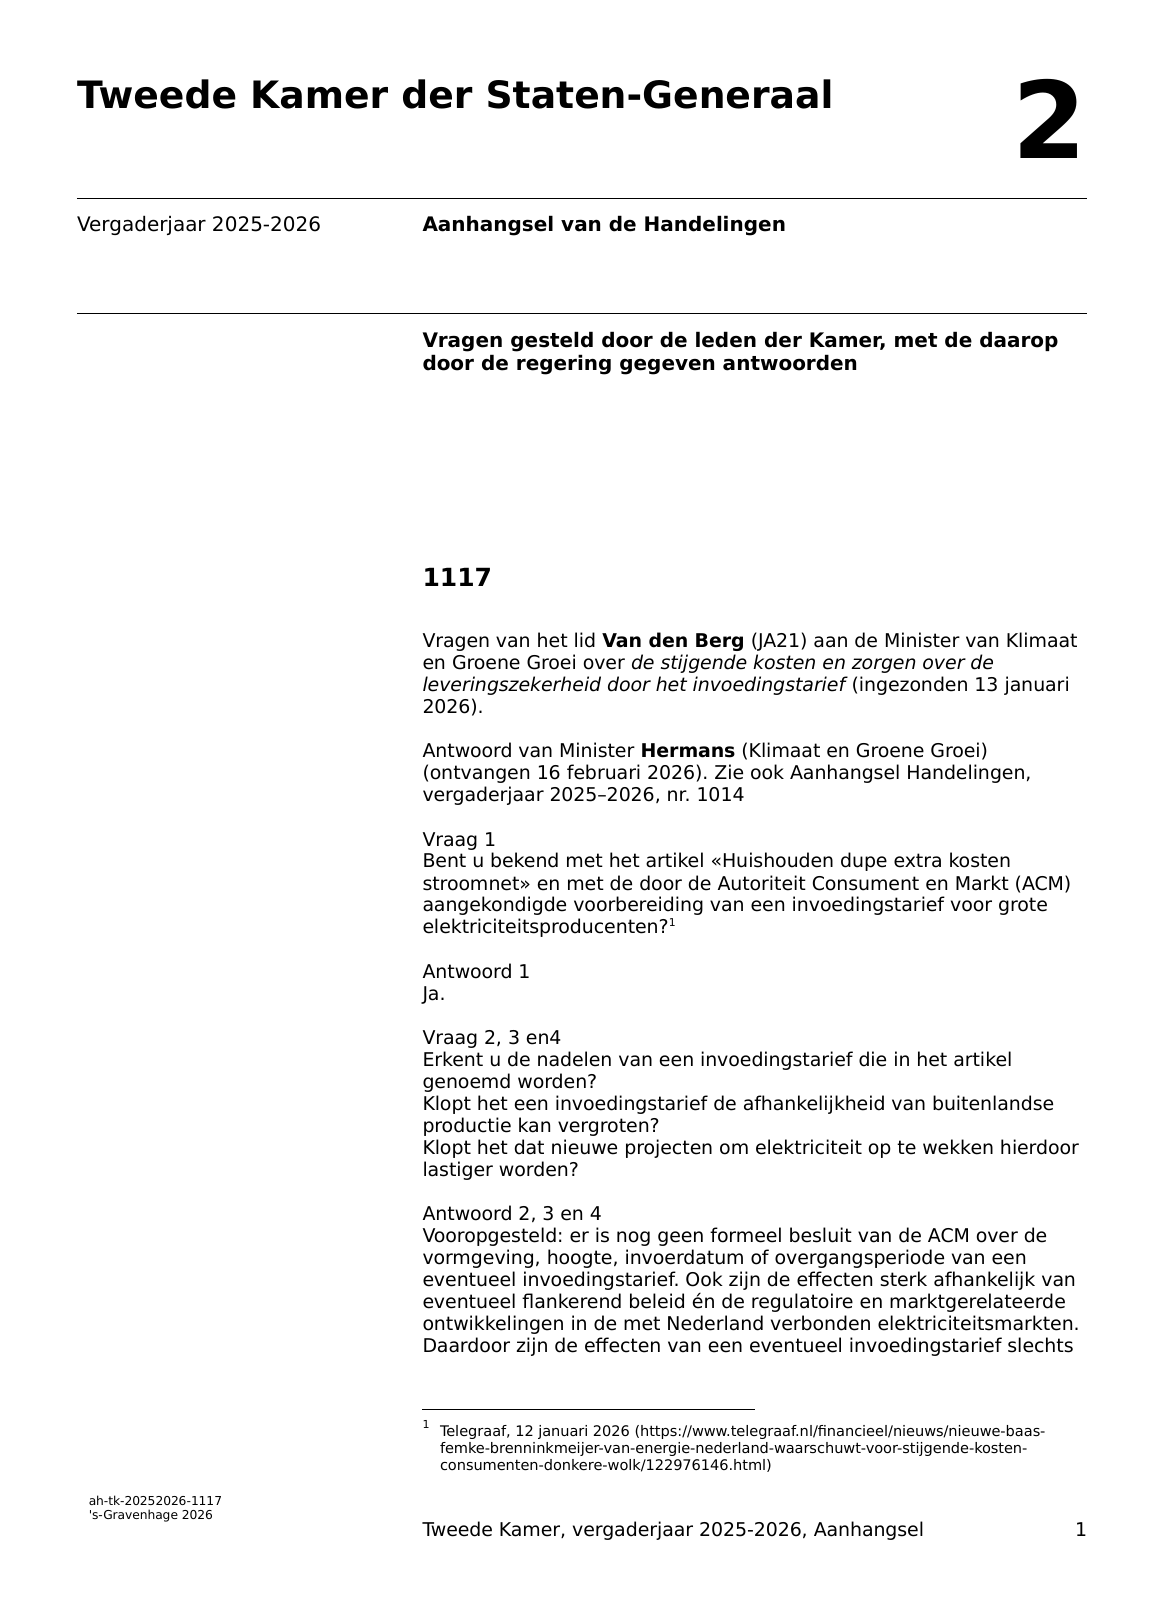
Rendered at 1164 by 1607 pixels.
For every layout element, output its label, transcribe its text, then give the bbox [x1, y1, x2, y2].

text Vraag 1 [422, 828, 1087, 850]
text 's-Gravenhage 2026 [88, 1508, 323, 1522]
table_header 2 [886, 59, 1087, 198]
table_cell Aanhangsel van de Handelingen [422, 199, 1087, 313]
text Telegraaf, 12 januari 2026 (https://www.telegraaf.nl/financieel/nieuws/nieuwe-baas-femke-brenninkmeijer-van-energie-nederland-waarschuwt-voor-stijgende-kosten-consumenten-donkere-wolk/122976146.html) [422, 1418, 1087, 1474]
text Vooropgesteld: er is nog geen formeel besluit van de ACM over de vormgeving, hoogte, invoerdatum of overgangsperiode van een eventueel invoedingstarief. Ook zijn de effecten sterk afhankelijk van eventueel flankerend beleid én de regulatoire en marktgerelateerde ontwikkelingen in de met Nederland verbonden elektriciteitsmarkten. Daardoor zijn de effecten van een eventueel invoedingstarief slechts [422, 1225, 1087, 1357]
text Antwoord 2, 3 en 4 [422, 1203, 1087, 1225]
text Antwoord van Minister Hermans (Klimaat en Groene Groei) (ontvangen 16 februari 2026). Zie ook Aanhangsel Handelingen, vergaderjaar 2025–2026, nr. 1014 [422, 740, 1087, 806]
table_header Tweede Kamer der Staten-Generaal [77, 59, 886, 198]
text 1117 [422, 563, 1087, 592]
text ah-tk-20252026-1117 [88, 1494, 323, 1508]
text Antwoord 1 [422, 961, 1087, 982]
text Ja. [422, 982, 1087, 1004]
text Vraag 2, 3 en4 [422, 1027, 1087, 1049]
table_cell Vragen gesteld door de leden der Kamer, met de daarop door de regering gegeven antwoorden [422, 314, 1087, 375]
text Bent u bekend met het artikel «Huishouden dupe extra kosten stroomnet» en met de door de Autoriteit Consument en Markt (ACM) aangekondigde voorbereiding van een invoedingstarief voor grote elektriciteitsproducenten? [422, 850, 1087, 938]
text Erkent u de nadelen van een invoedingstarief die in het artikel genoemd worden? [422, 1049, 1087, 1093]
text Klopt het een invoedingstarief de afhankelijkheid van buitenlandse productie kan vergroten? [422, 1093, 1087, 1137]
text Klopt het dat nieuwe projecten om elektriciteit op te wekken hierdoor lastiger worden? [422, 1137, 1087, 1181]
table_cell [77, 314, 422, 375]
text Vragen van het lid Van den Berg (JA21) aan de Minister van Klimaat en Groene Groei over de stijgende kosten en zorgen over de leveringszekerheid door het invoedingstarief (ingezonden 13 januari 2026). [422, 630, 1087, 718]
table_cell Vergaderjaar 2025-2026 [77, 199, 422, 313]
